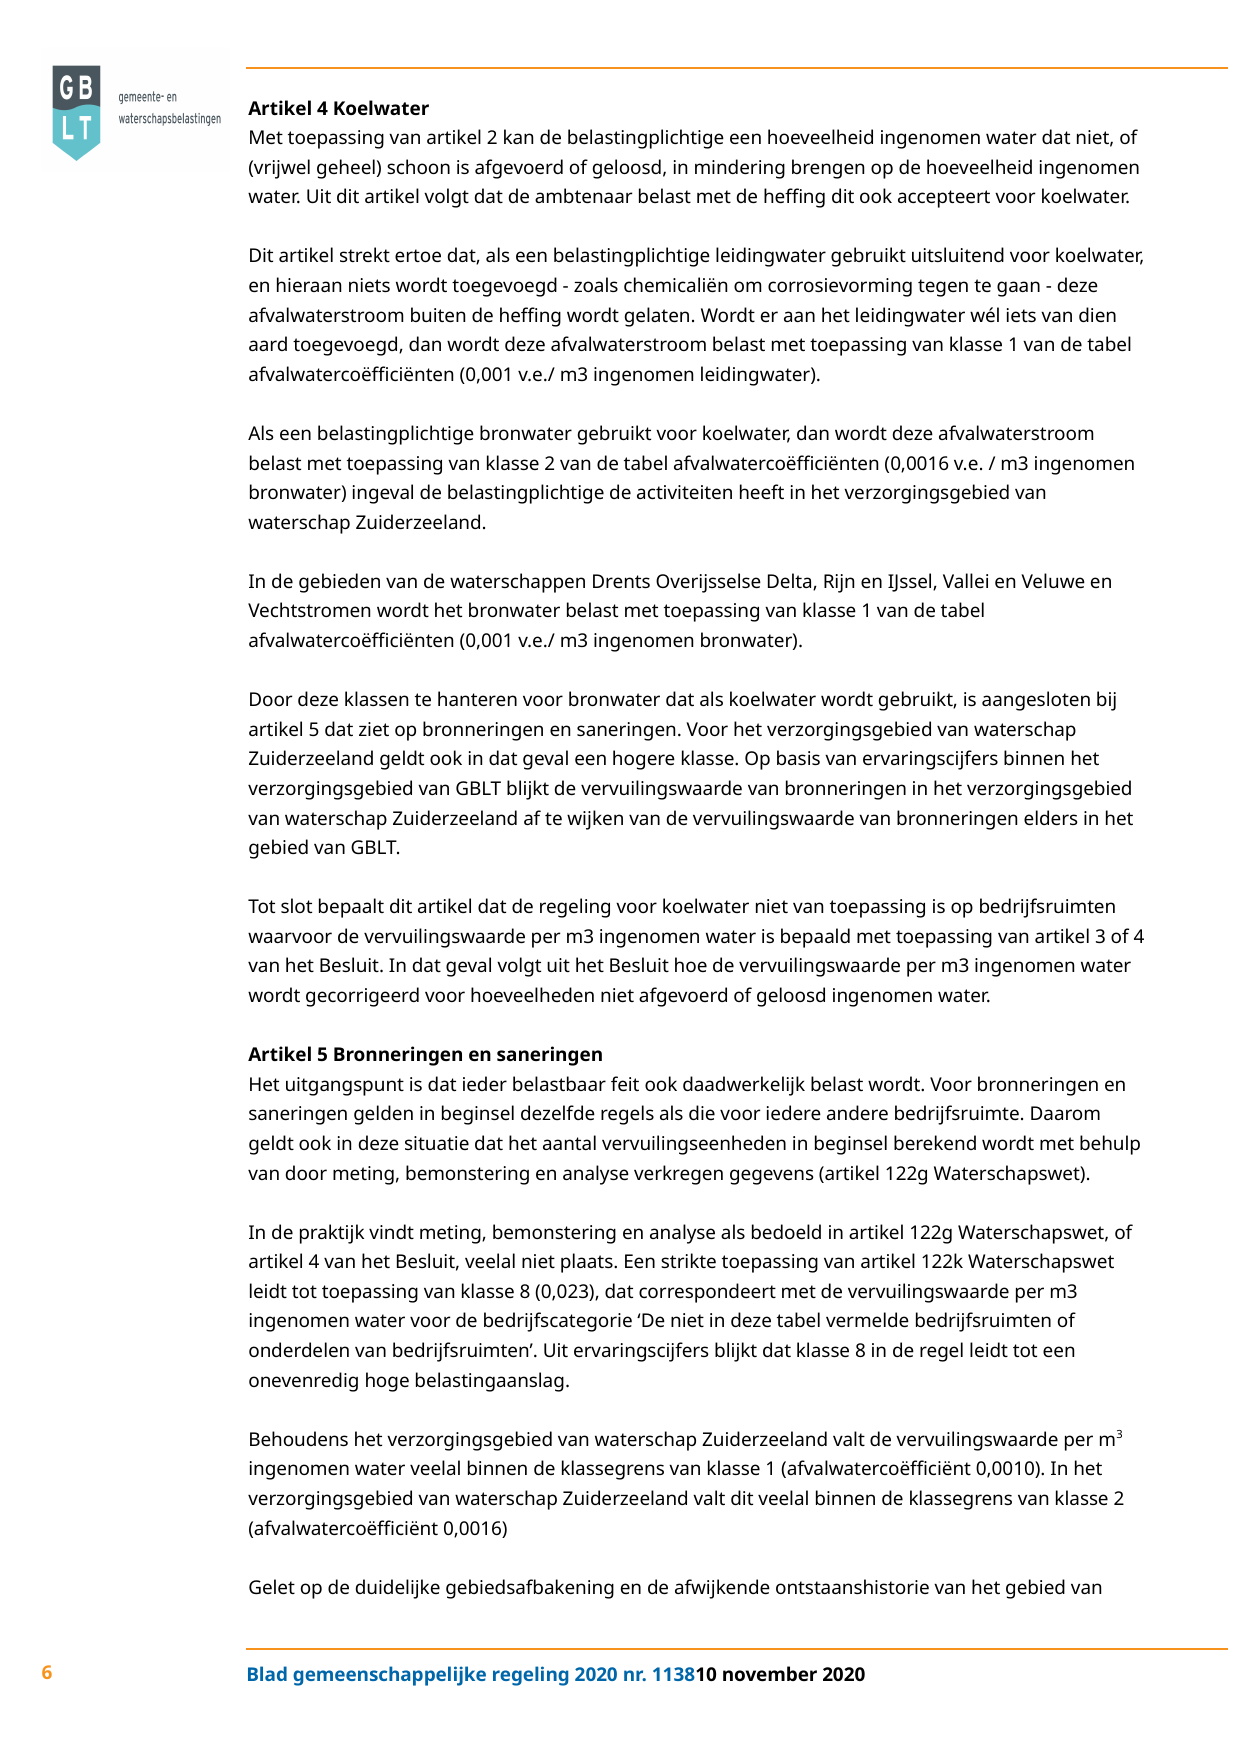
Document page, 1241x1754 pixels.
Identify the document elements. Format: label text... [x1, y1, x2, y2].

text In de praktijk vindt meting, bemonstering en analyse als bedoeld in artikel 122g Waterschapswet, of artikel 4 van het Besluit, veelal niet plaats. Een strikte toepassing van artikel 122k Waterschapswet leidt tot toepassing van klasse 8 (0,023), dat correspondeert met de vervuilingswaarde per m3 ingenomen water voor de bedrijfscategorie ‘De niet in deze tabel vermelde bedrijfsruimten of onderdelen van bedrijfsruimten’. Uit ervaringscijfers blijkt dat klasse 8 in de regel leidt tot een onevenredig hoge belastingaanslag. [248, 1219, 1152, 1393]
picture [41, 47, 231, 172]
text Tot slot bepaalt dit artikel dat de regeling voor koelwater niet van toepassing is op bedrijfsruimten waarvoor de vervuilingswaarde per m3 ingenomen water is bepaald met toepassing van artikel 3 of 4 van het Besluit. In dat geval volgt uit het Besluit hoe de vervuilingswaarde per m3 ingenomen water wordt gecorrigeerd voor hoeveelheden niet afgevoerd of geloosd ingenomen water. [248, 893, 1152, 1008]
text Behoudens het verzorgingsgebied van waterschap Zuiderzeeland valt de vervuilingswaarde per m3 ingenomen water veelal binnen de klassegrens van klasse 1 (afvalwatercoëfficiënt 0,0010). In het verzorgingsgebied van waterschap Zuiderzeeland valt dit veelal binnen de klassegrens van klasse 2 (afvalwatercoëfficiënt 0,0016) [248, 1426, 1152, 1541]
text Dit artikel strekt ertoe dat, als een belastingplichtige leidingwater gebruikt uitsluitend voor koelwater, en hieraan niets wordt toegevoegd - zoals chemicaliën om corrosievorming tegen te gaan - deze afvalwaterstroom buiten de heffing wordt gelaten. Wordt er aan het leidingwater wél iets van dien aard toegevoegd, dan wordt deze afvalwaterstroom belast met toepassing van klasse 1 van de tabel afvalwatercoëfficiënten (0,001 v.e./ m3 ingenomen leidingwater). [248, 243, 1152, 387]
text Als een belastingplichtige bronwater gebruikt voor koelwater, dan wordt deze afvalwaterstroom belast met toepassing van klasse 2 van de tabel afvalwatercoëfficiënten (0,0016 v.e. / m3 ingenomen bronwater) ingeval de belastingplichtige de activiteiten heeft in het verzorgingsgebied van waterschap Zuiderzeeland. [248, 420, 1152, 535]
text Artikel 5 Bronneringen en saneringen [248, 1041, 1152, 1067]
text Door deze klassen te hanteren voor bronwater dat als koelwater wordt gebruikt, is aangesloten bij artikel 5 dat ziet op bronneringen en saneringen. Voor het verzorgingsgebied van waterschap Zuiderzeeland geldt ook in dat geval een hogere klasse. Op basis van ervaringscijfers binnen het verzorgingsgebied van GBLT blijkt de vervuilingswaarde van bronneringen in het verzorgingsgebied van waterschap Zuiderzeeland af te wijken van de vervuilingswaarde van bronneringen elders in het gebied van GBLT. [248, 686, 1152, 860]
text Artikel 4 Koelwater [248, 95, 1152, 121]
text In de gebieden van de waterschappen Drents Overijsselse Delta, Rijn en IJssel, Vallei en Veluwe en Vechtstromen wordt het bronwater belast met toepassing van klasse 1 van de tabel afvalwatercoëfficiënten (0,001 v.e./ m3 ingenomen bronwater). [248, 568, 1152, 653]
text Het uitgangspunt is dat ieder belastbaar feit ook daadwerkelijk belast wordt. Voor bronneringen en saneringen gelden in beginsel dezelfde regels als die voor iedere andere bedrijfsruimte. Daarom geldt ook in deze situatie dat het aantal vervuilingseenheden in beginsel berekend wordt met behulp van door meting, bemonstering en analyse verkregen gegevens (artikel 122g Waterschapswet). [248, 1071, 1152, 1186]
text Gelet op de duidelijke gebiedsafbakening en de afwijkende ontstaanshistorie van het gebied van [248, 1574, 1152, 1600]
text Met toepassing van artikel 2 kan de belastingplichtige een hoeveelheid ingenomen water dat niet, of (vrijwel geheel) schoon is afgevoerd of geloosd, in mindering brengen op de hoeveelheid ingenomen water. Uit dit artikel volgt dat de ambtenaar belast met de heffing dit ook accepteert voor koelwater. [248, 124, 1152, 209]
